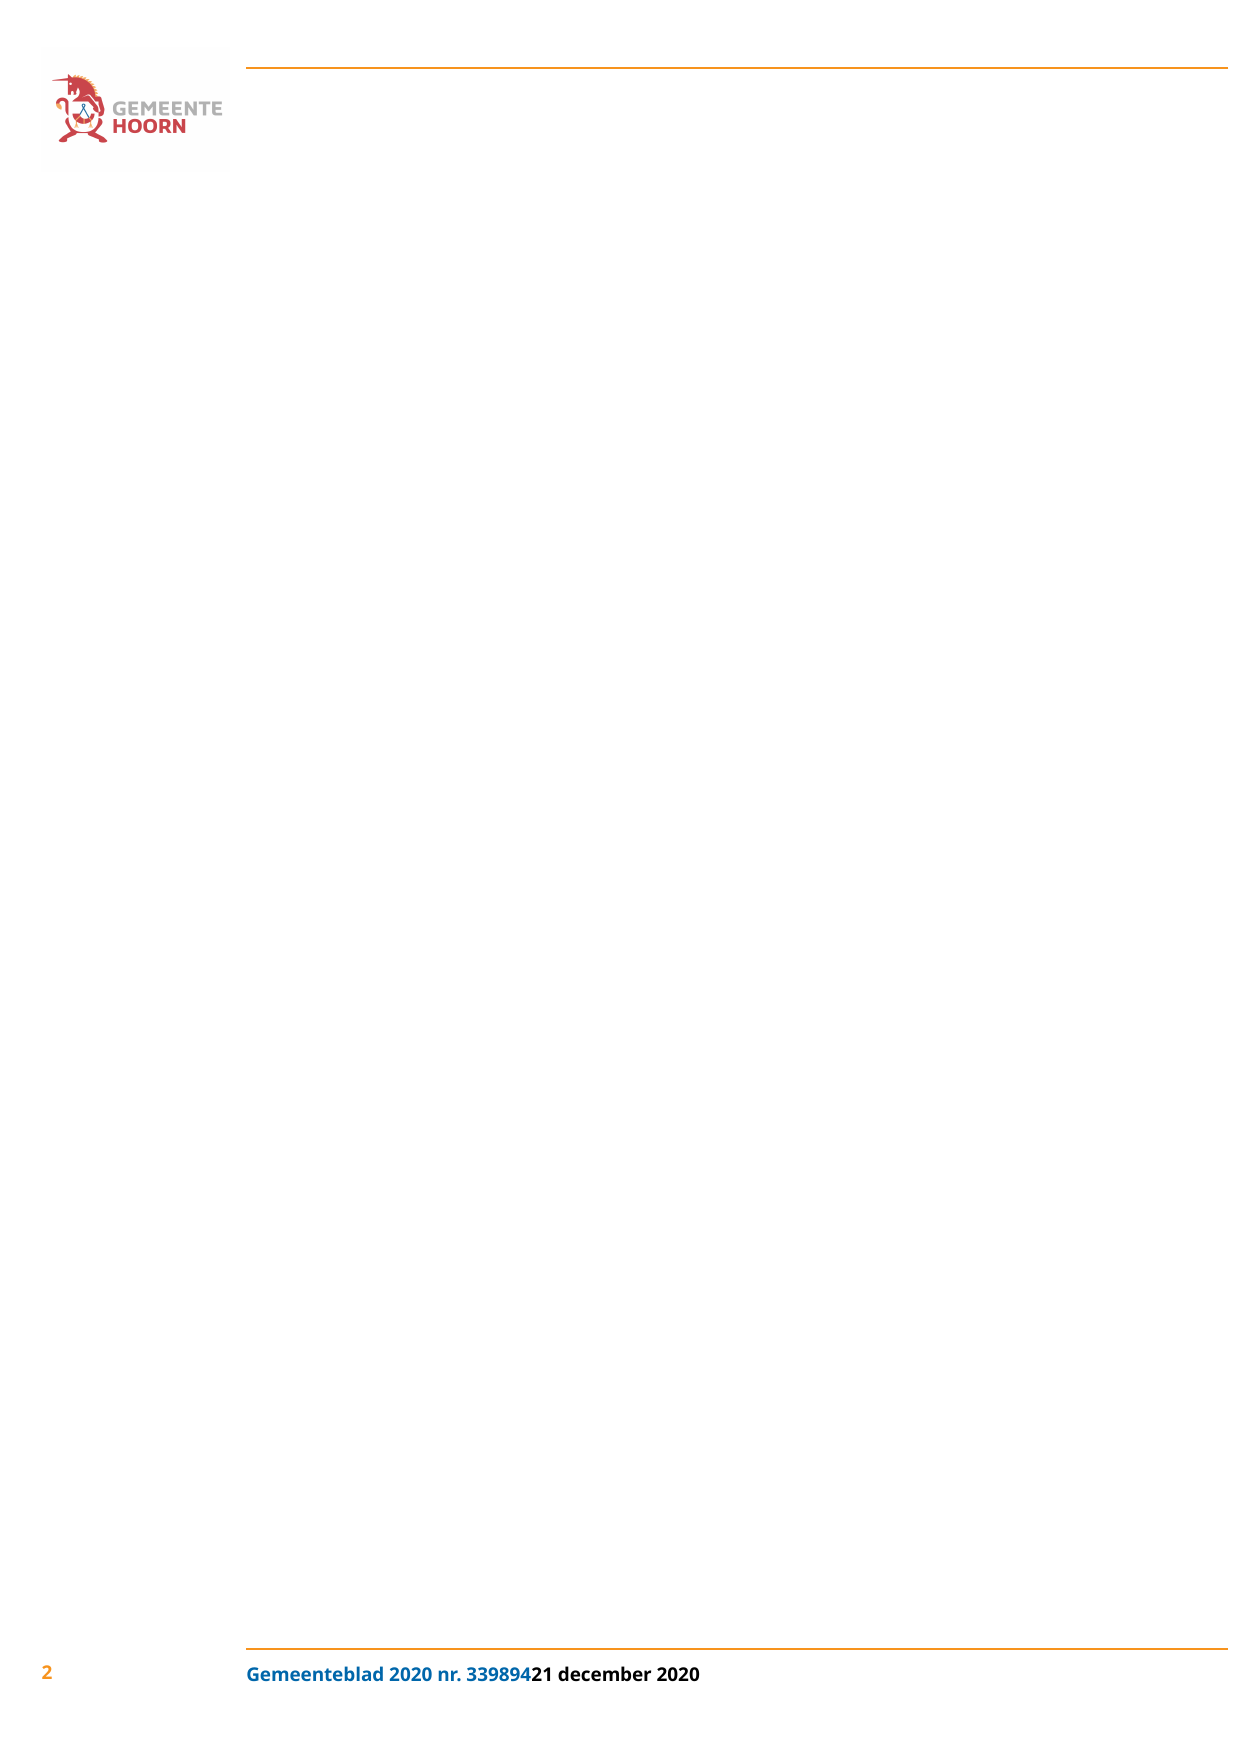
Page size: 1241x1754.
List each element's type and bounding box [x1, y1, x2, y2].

picture [41, 47, 231, 172]
